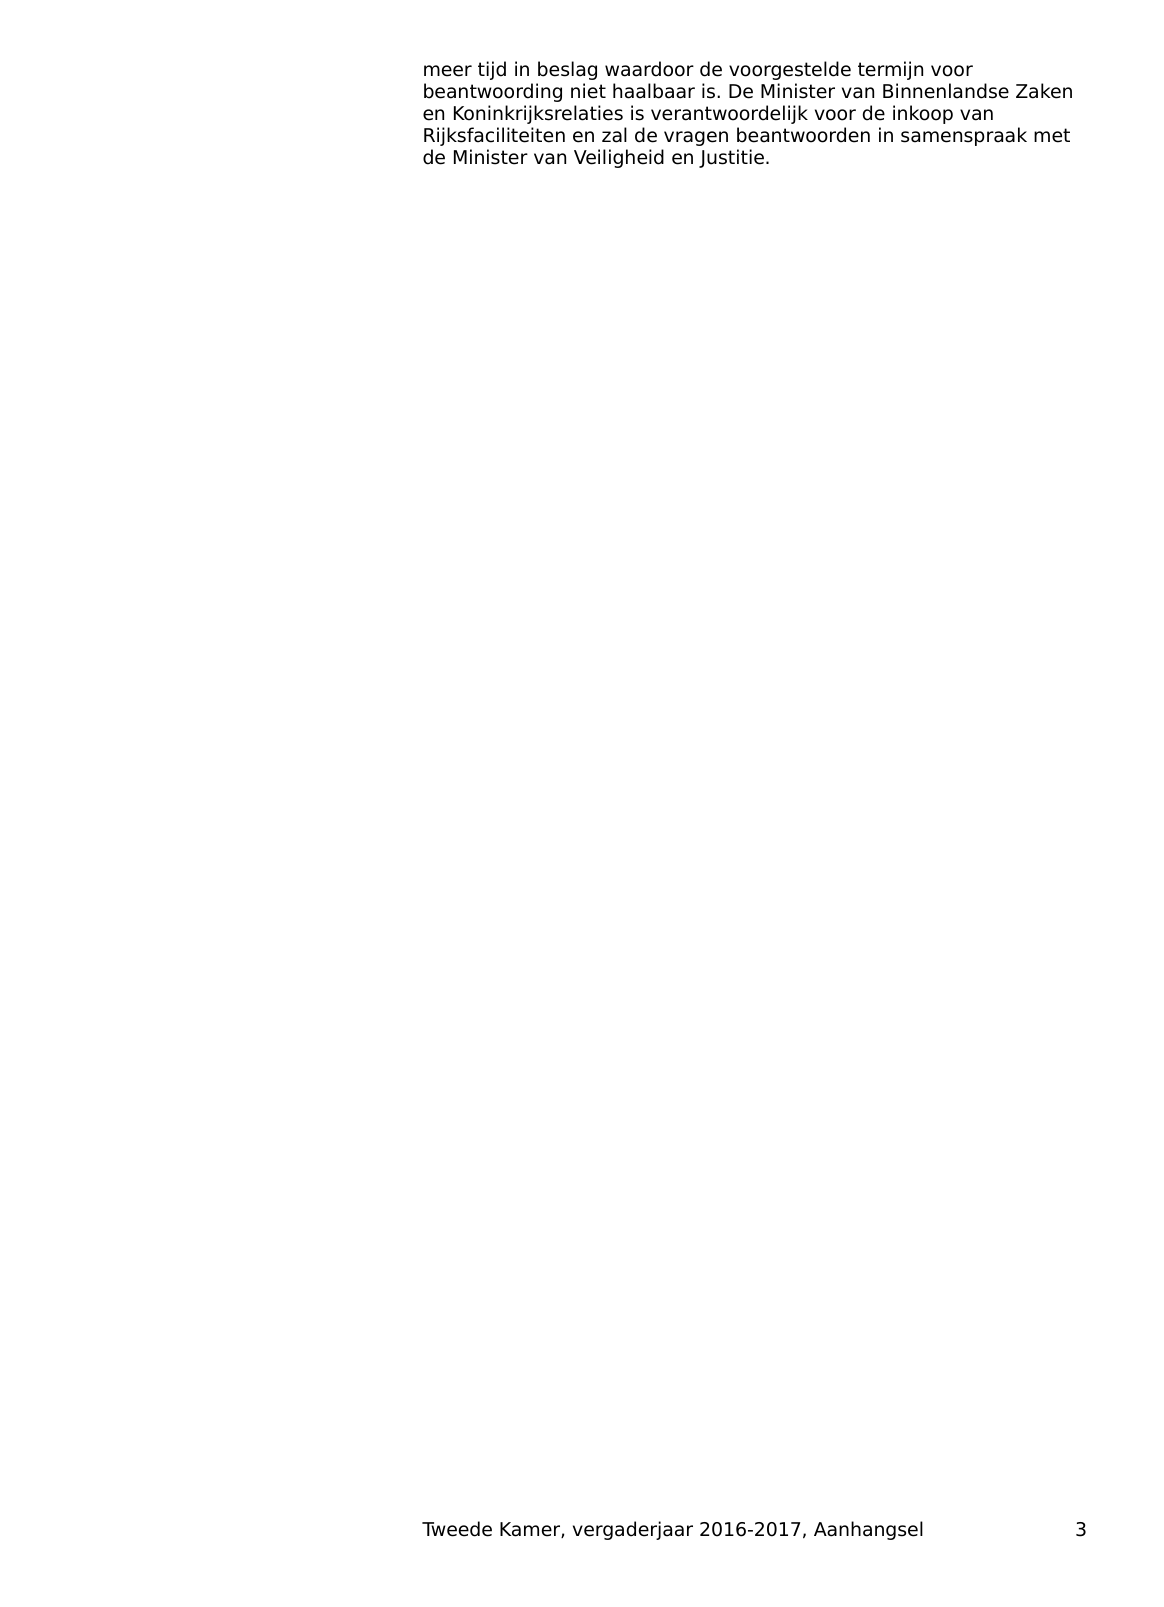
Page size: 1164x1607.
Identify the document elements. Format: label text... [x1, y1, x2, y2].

text meer tijd in beslag waardoor de voorgestelde termijn voor beantwoording niet haalbaar is. De Minister van Binnenlandse Zaken en Koninkrijksrelaties is verantwoordelijk voor de inkoop van Rijksfaciliteiten en zal de vragen beantwoorden in samenspraak met de Minister van Veiligheid en Justitie. [422, 59, 1087, 169]
